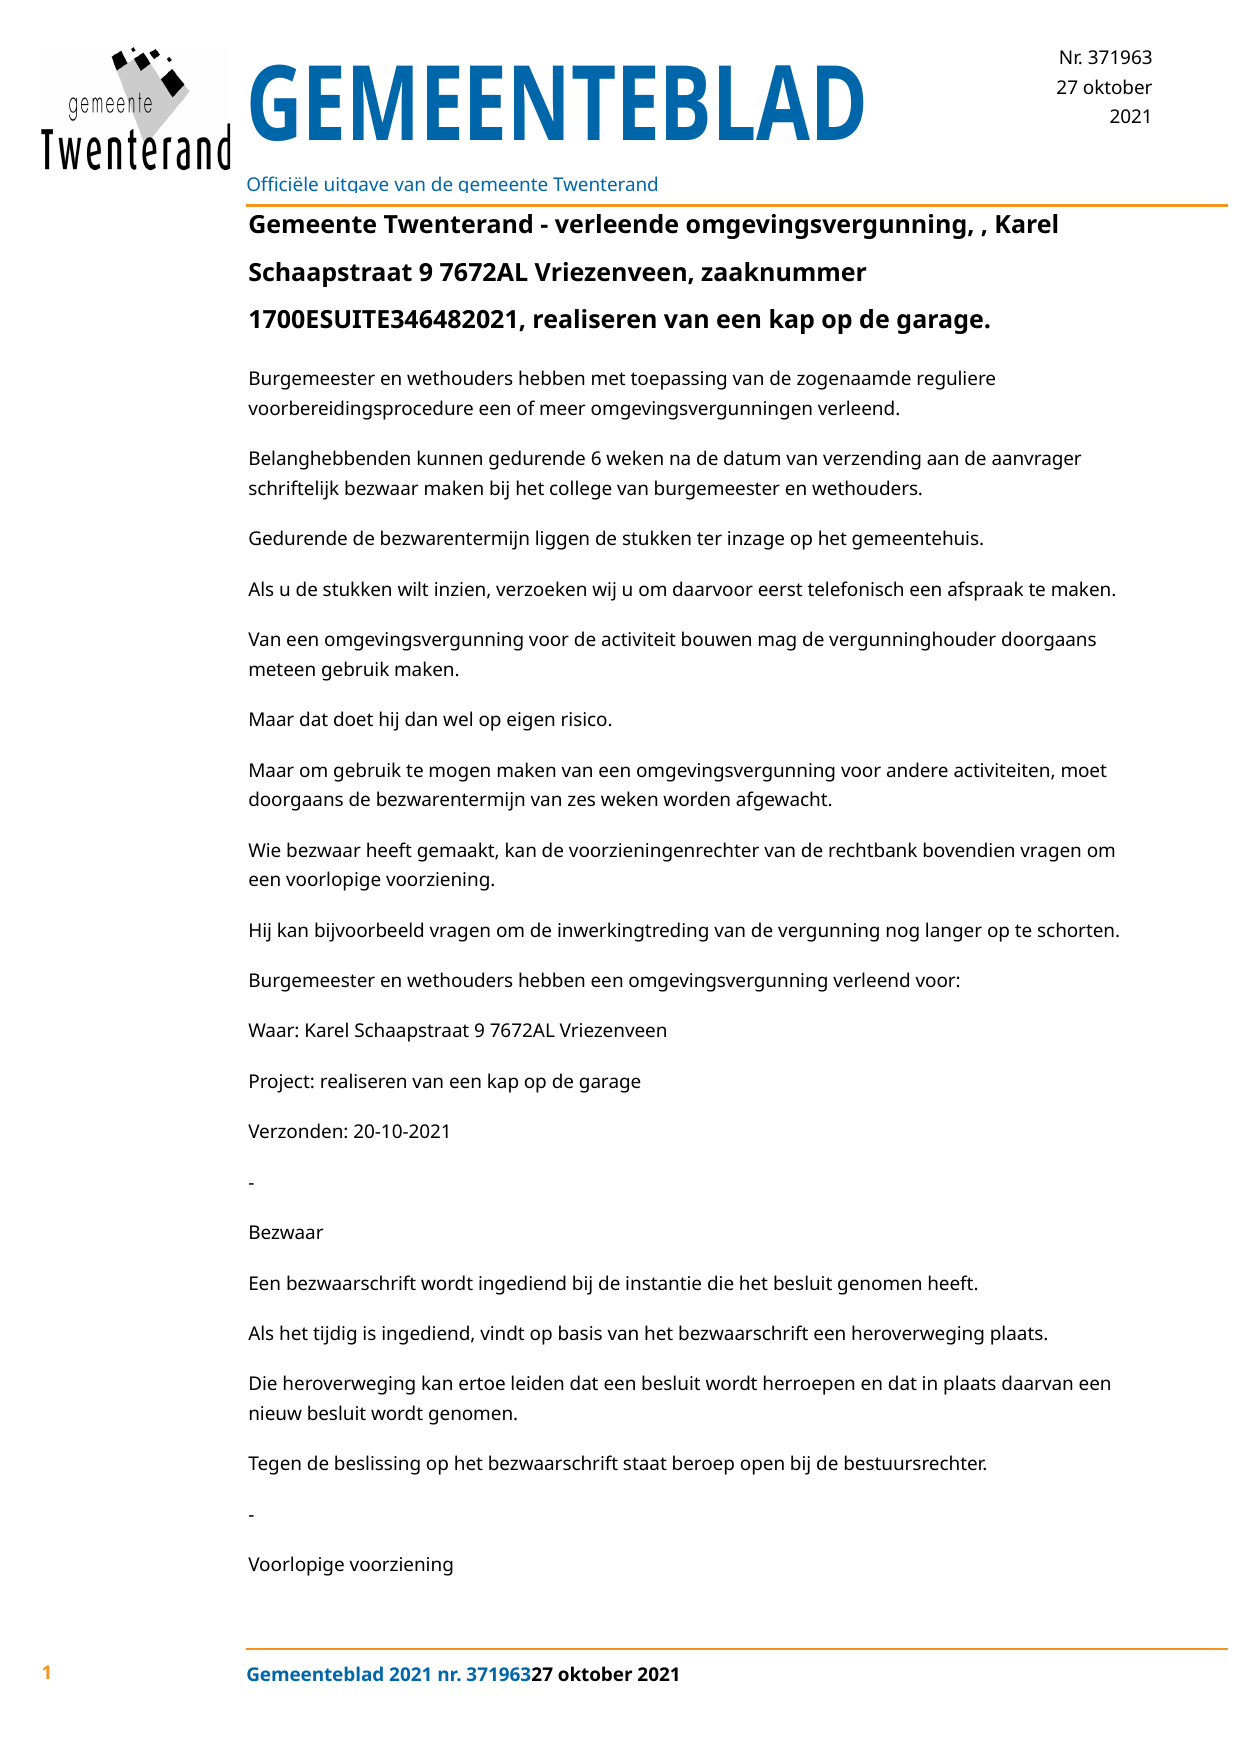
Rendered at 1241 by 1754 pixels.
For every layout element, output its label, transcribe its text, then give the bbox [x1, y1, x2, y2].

text Project: realiseren van een kap op de garage [248, 1068, 1152, 1094]
text Waar: Karel Schaapstraat 9 7672AL Vriezenveen [248, 1018, 1152, 1043]
text Bezwaar [248, 1219, 1152, 1245]
text Wie bezwaar heeft gemaakt, kan de voorzieningenrechter van de rechtbank bovendien vragen om een voorlopige voorziening. [248, 837, 1152, 892]
text Hij kan bijvoorbeeld vragen om de inwerkingtreding van de vergunning nog langer op te schorten. [248, 917, 1152, 942]
text Verzonden: 20-10-2021 [248, 1118, 1152, 1144]
text Van een omgevingsvergunning voor de activiteit bouwen mag de vergunninghouder doorgaans meteen gebruik maken. [248, 626, 1152, 682]
text Als het tijdig is ingediend, vindt op basis van het bezwaarschrift een heroverweging plaats. [248, 1320, 1152, 1346]
text - [248, 1169, 1152, 1194]
text Maar dat doet hij dan wel op eigen risico. [248, 706, 1152, 732]
text Maar om gebruik te mogen maken van een omgevingsvergunning voor andere activiteiten, moet doorgaans de bezwarentermijn van zes weken worden afgewacht. [248, 757, 1152, 812]
text Die heroverweging kan ertoe leiden dat een besluit wordt herroepen en dat in plaats daarvan een nieuw besluit wordt genomen. [248, 1371, 1152, 1426]
text Burgemeester en wethouders hebben met toepassing van de zogenaamde reguliere voorbereidingsprocedure een of meer omgevingsvergunningen verleend. [248, 366, 1152, 421]
picture [41, 47, 231, 172]
text - [248, 1501, 1152, 1527]
text Een bezwaarschrift wordt ingediend bij de instantie die het besluit genomen heeft. [248, 1270, 1152, 1295]
text Als u de stukken wilt inzien, verzoeken wij u om daarvoor eerst telefonisch een afspraak te maken. [248, 576, 1152, 602]
text Burgemeester en wethouders hebben een omgevingsvergunning verleend voor: [248, 967, 1152, 993]
text Belanghebbenden kunnen gedurende 6 weken na de datum van verzending aan de aanvrager schriftelijk bezwaar maken bij het college van burgemeester en wethouders. [248, 446, 1152, 501]
text Voorlopige voorziening [248, 1551, 1152, 1577]
text Gemeente Twenterand - verleende omgevingsvergunning, , Karel Schaapstraat 9 7672AL Vriezenveen, zaaknummer 1700ESUITE346482021, realiseren van een kap op de garage. [248, 207, 1152, 336]
text Tegen de beslissing op het bezwaarschrift staat beroep open bij de bestuursrechter. [248, 1451, 1152, 1476]
text Gedurende de bezwarentermijn liggen de stukken ter inzage op het gemeentehuis. [248, 526, 1152, 551]
